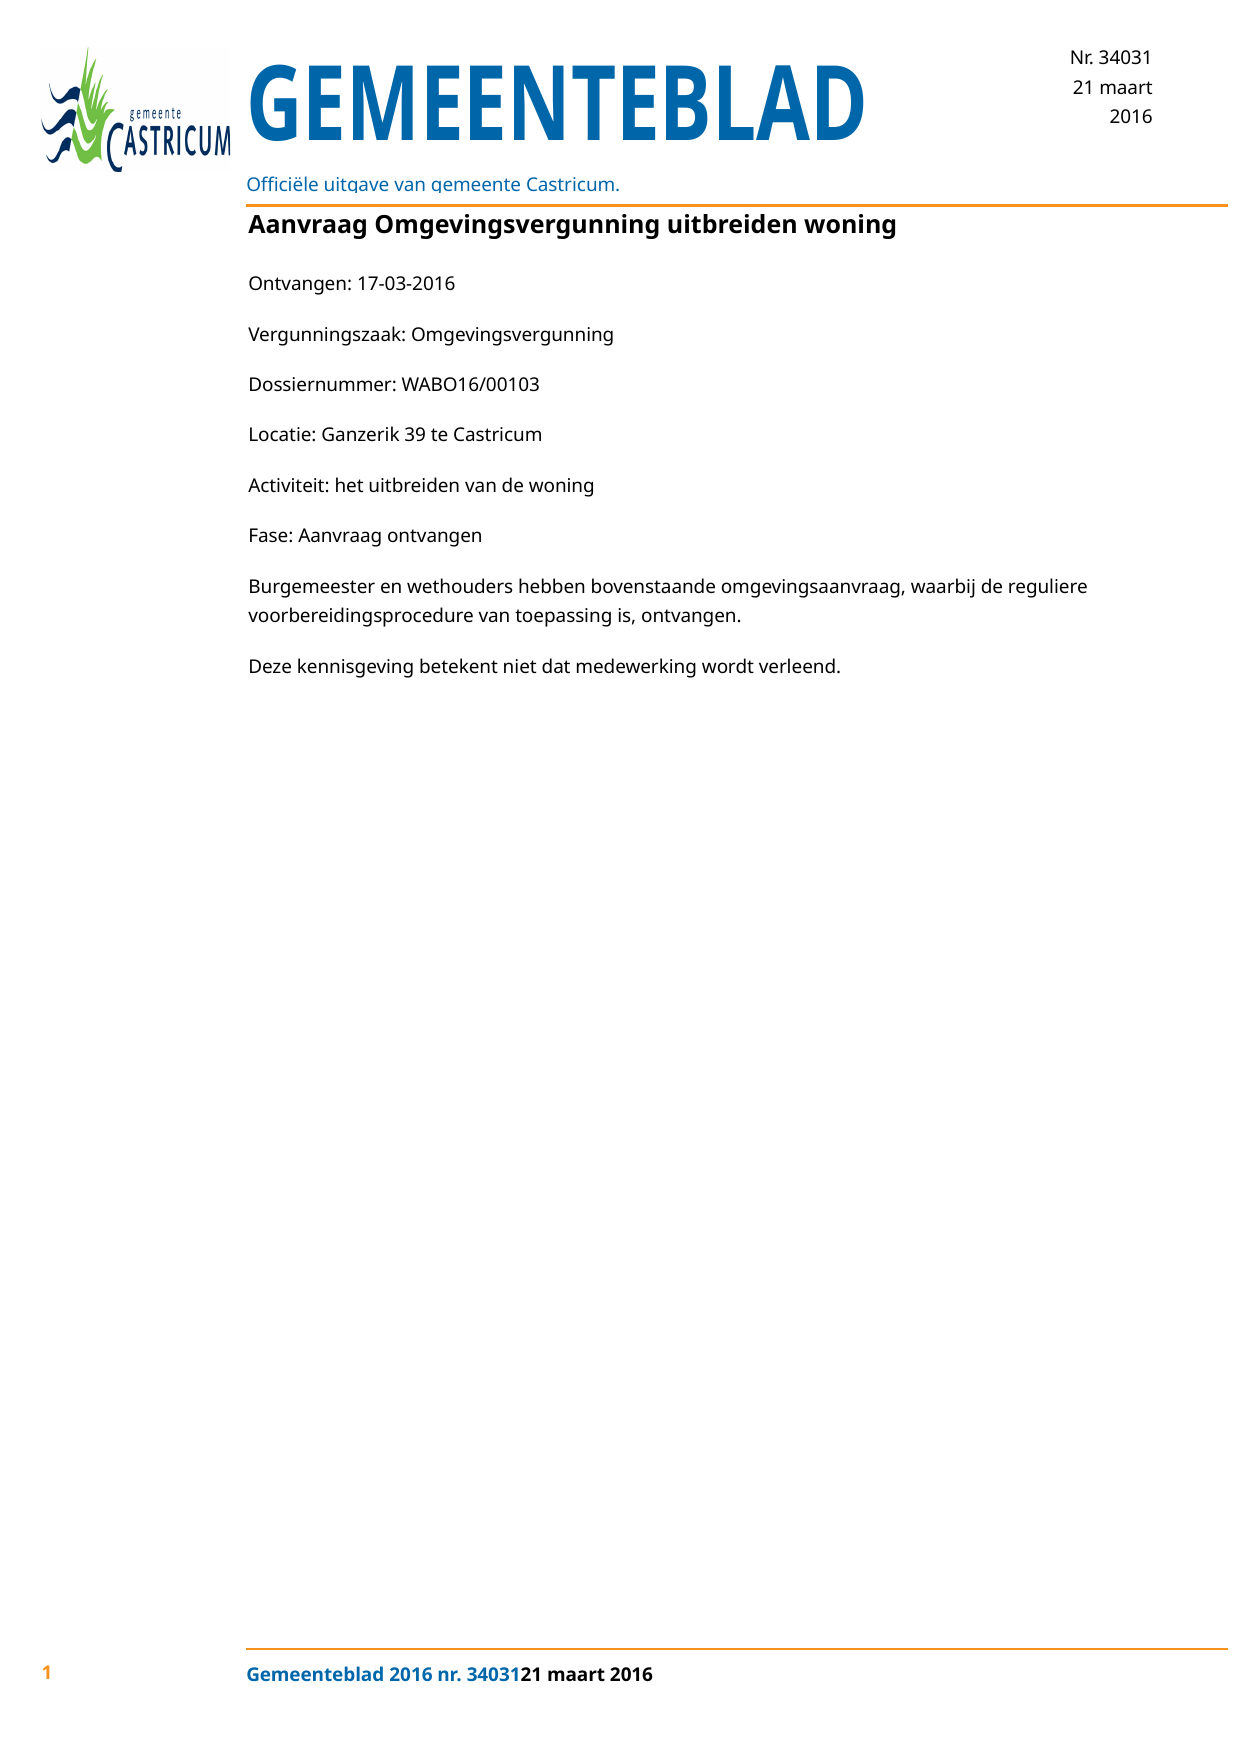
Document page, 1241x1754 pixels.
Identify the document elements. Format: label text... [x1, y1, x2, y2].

text Aanvraag Omgevingsvergunning uitbreiden woning [248, 207, 1152, 241]
text Dossiernummer: WABO16/00103 [248, 371, 1152, 397]
text Ontvangen: 17-03-2016 [248, 270, 1152, 296]
picture [41, 47, 231, 172]
text Vergunningszaak: Omgevingsvergunning [248, 321, 1152, 346]
text Activiteit: het uitbreiden van de woning [248, 472, 1152, 498]
text Locatie: Ganzerik 39 te Castricum [248, 422, 1152, 447]
text Burgemeester en wethouders hebben bovenstaande omgevingsaanvraag, waarbij de reguliere voorbereidingsprocedure van toepassing is, ontvangen. [248, 573, 1152, 628]
text Fase: Aanvraag ontvangen [248, 522, 1152, 548]
text Deze kennisgeving betekent niet dat medewerking wordt verleend. [248, 653, 1152, 678]
